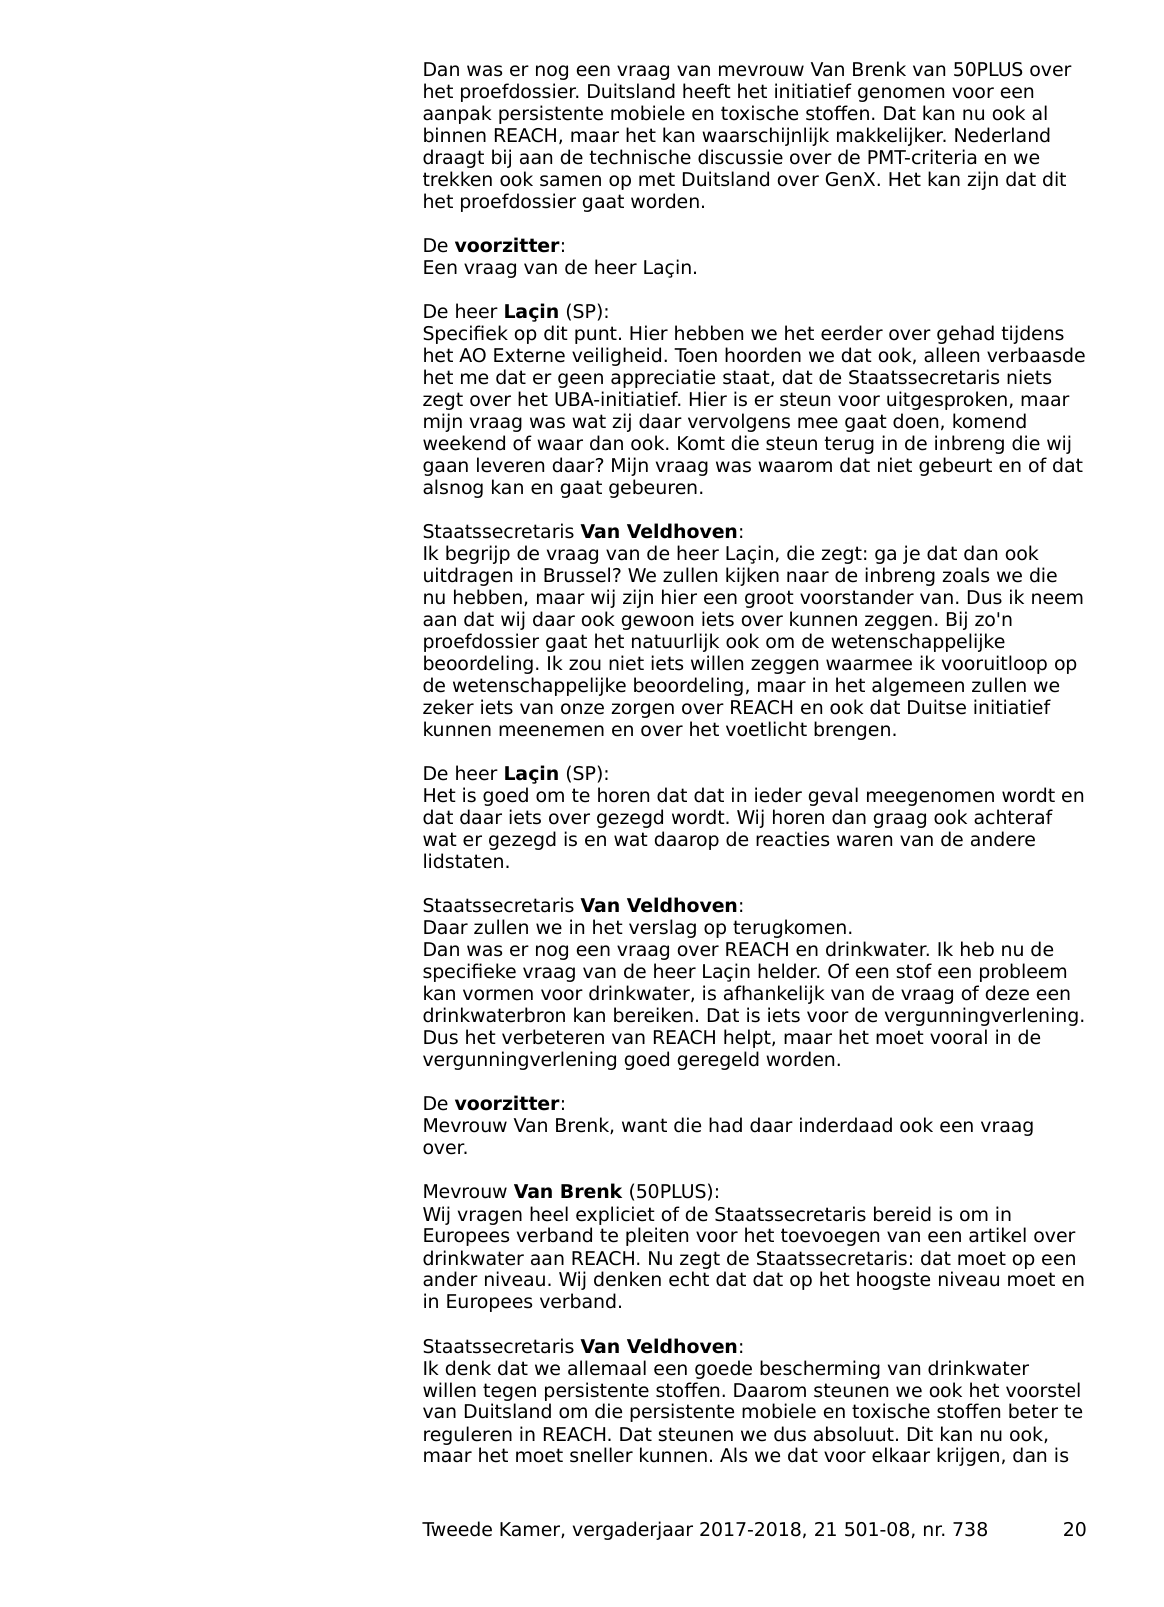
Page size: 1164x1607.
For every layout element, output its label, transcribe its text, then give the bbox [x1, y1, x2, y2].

text Specifiek op dit punt. Hier hebben we het eerder over gehad tijdens het AO Externe veiligheid. Toen hoorden we dat ook, alleen verbaasde het me dat er geen appreciatie staat, dat de Staatssecretaris niets zegt over het UBA-initiatief. Hier is er steun voor uitgesproken, maar mijn vraag was wat zij daar vervolgens mee gaat doen, komend weekend of waar dan ook. Komt die steun terug in de inbreng die wij gaan leveren daar? Mijn vraag was waarom dat niet gebeurt en of dat alsnog kan en gaat gebeuren. [422, 323, 1087, 499]
text Ik denk dat we allemaal een goede bescherming van drinkwater willen tegen persistente stoffen. Daarom steunen we ook het voorstel van Duitsland om die persistente mobiele en toxische stoffen beter te reguleren in REACH. Dat steunen we dus absoluut. Dit kan nu ook, maar het moet sneller kunnen. Als we dat voor elkaar krijgen, dan is [422, 1357, 1087, 1467]
text Een vraag van de heer Laçin. [422, 257, 1087, 279]
text Daar zullen we in het verslag op terugkomen. [422, 917, 1087, 939]
text Wij vragen heel expliciet of de Staatssecretaris bereid is om in Europees verband te pleiten voor het toevoegen van een artikel over drinkwater aan REACH. Nu zegt de Staatssecretaris: dat moet op een ander niveau. Wij denken echt dat dat op het hoogste niveau moet en in Europees verband. [422, 1203, 1087, 1313]
text Staatssecretaris Van Veldhoven: [422, 1336, 1087, 1357]
text Mevrouw Van Brenk, want die had daar inderdaad ook een vraag over. [422, 1115, 1087, 1159]
text Mevrouw Van Brenk (50PLUS): [422, 1181, 1087, 1203]
text De heer Laçin (SP): [422, 301, 1087, 323]
text De heer Laçin (SP): [422, 763, 1087, 785]
text Ik begrijp de vraag van de heer Laçin, die zegt: ga je dat dan ook uitdragen in Brussel? We zullen kijken naar de inbreng zoals we die nu hebben, maar wij zijn hier een groot voorstander van. Dus ik neem aan dat wij daar ook gewoon iets over kunnen zeggen. Bij zo'n proefdossier gaat het natuurlijk ook om de wetenschappelijke beoordeling. Ik zou niet iets willen zeggen waarmee ik vooruitloop op de wetenschappelijke beoordeling, maar in het algemeen zullen we zeker iets van onze zorgen over REACH en ook dat Duitse initiatief kunnen meenemen en over het voetlicht brengen. [422, 543, 1087, 741]
text Staatssecretaris Van Veldhoven: [422, 895, 1087, 917]
text De voorzitter: [422, 1093, 1087, 1115]
text Het is goed om te horen dat dat in ieder geval meegenomen wordt en dat daar iets over gezegd wordt. Wij horen dan graag ook achteraf wat er gezegd is en wat daarop de reacties waren van de andere lidstaten. [422, 785, 1087, 873]
text Dan was er nog een vraag over REACH en drinkwater. Ik heb nu de specifieke vraag van de heer Laçin helder. Of een stof een probleem kan vormen voor drinkwater, is afhankelijk van de vraag of deze een drinkwaterbron kan bereiken. Dat is iets voor de vergunningverlening. Dus het verbeteren van REACH helpt, maar het moet vooral in de vergunningverlening goed geregeld worden. [422, 939, 1087, 1071]
text Staatssecretaris Van Veldhoven: [422, 521, 1087, 543]
text Dan was er nog een vraag van mevrouw Van Brenk van 50PLUS over het proefdossier. Duitsland heeft het initiatief genomen voor een aanpak persistente mobiele en toxische stoffen. Dat kan nu ook al binnen REACH, maar het kan waarschijnlijk makkelijker. Nederland draagt bij aan de technische discussie over de PMT-criteria en we trekken ook samen op met Duitsland over GenX. Het kan zijn dat dit het proefdossier gaat worden. [422, 59, 1087, 213]
text De voorzitter: [422, 235, 1087, 257]
